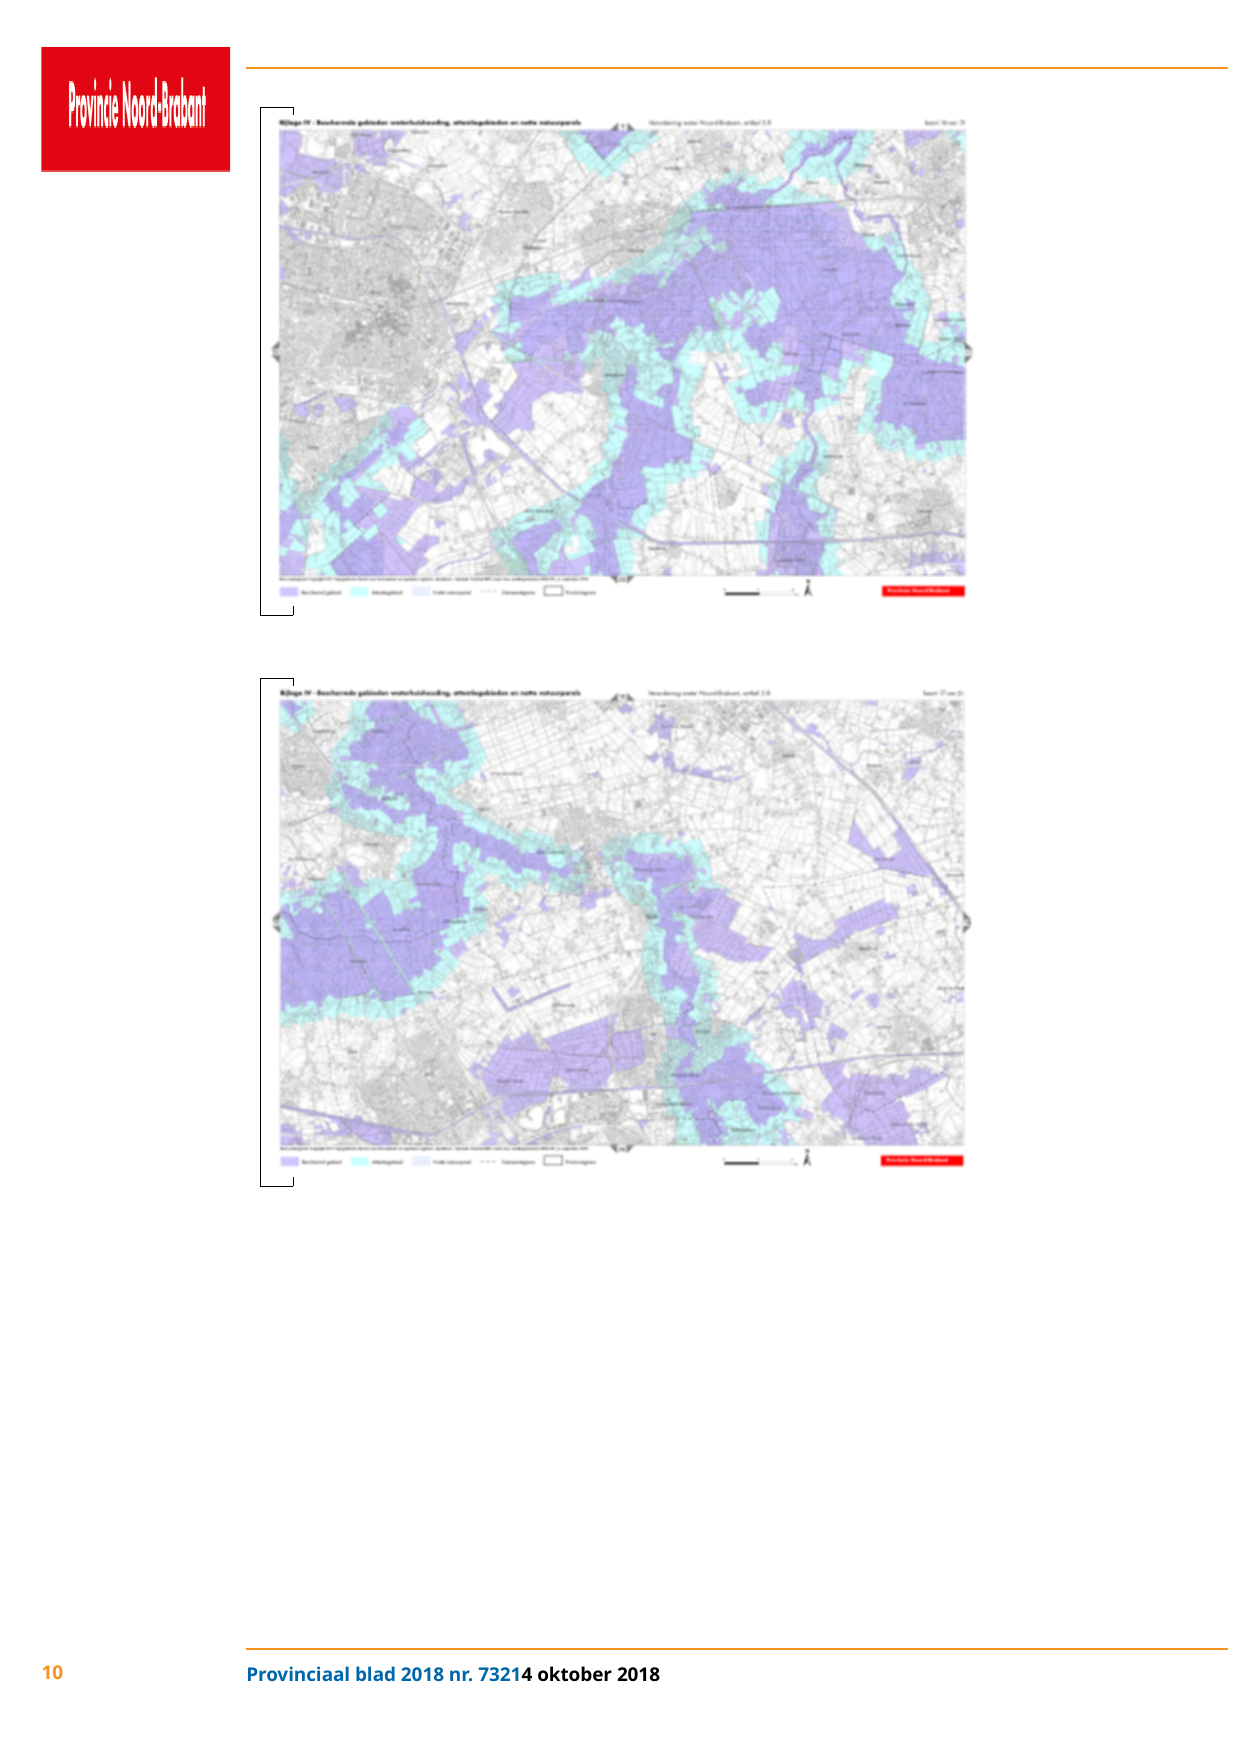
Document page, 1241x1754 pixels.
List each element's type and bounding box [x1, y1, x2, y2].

picture [41, 47, 231, 172]
picture [268, 115, 978, 606]
picture [268, 686, 978, 1177]
